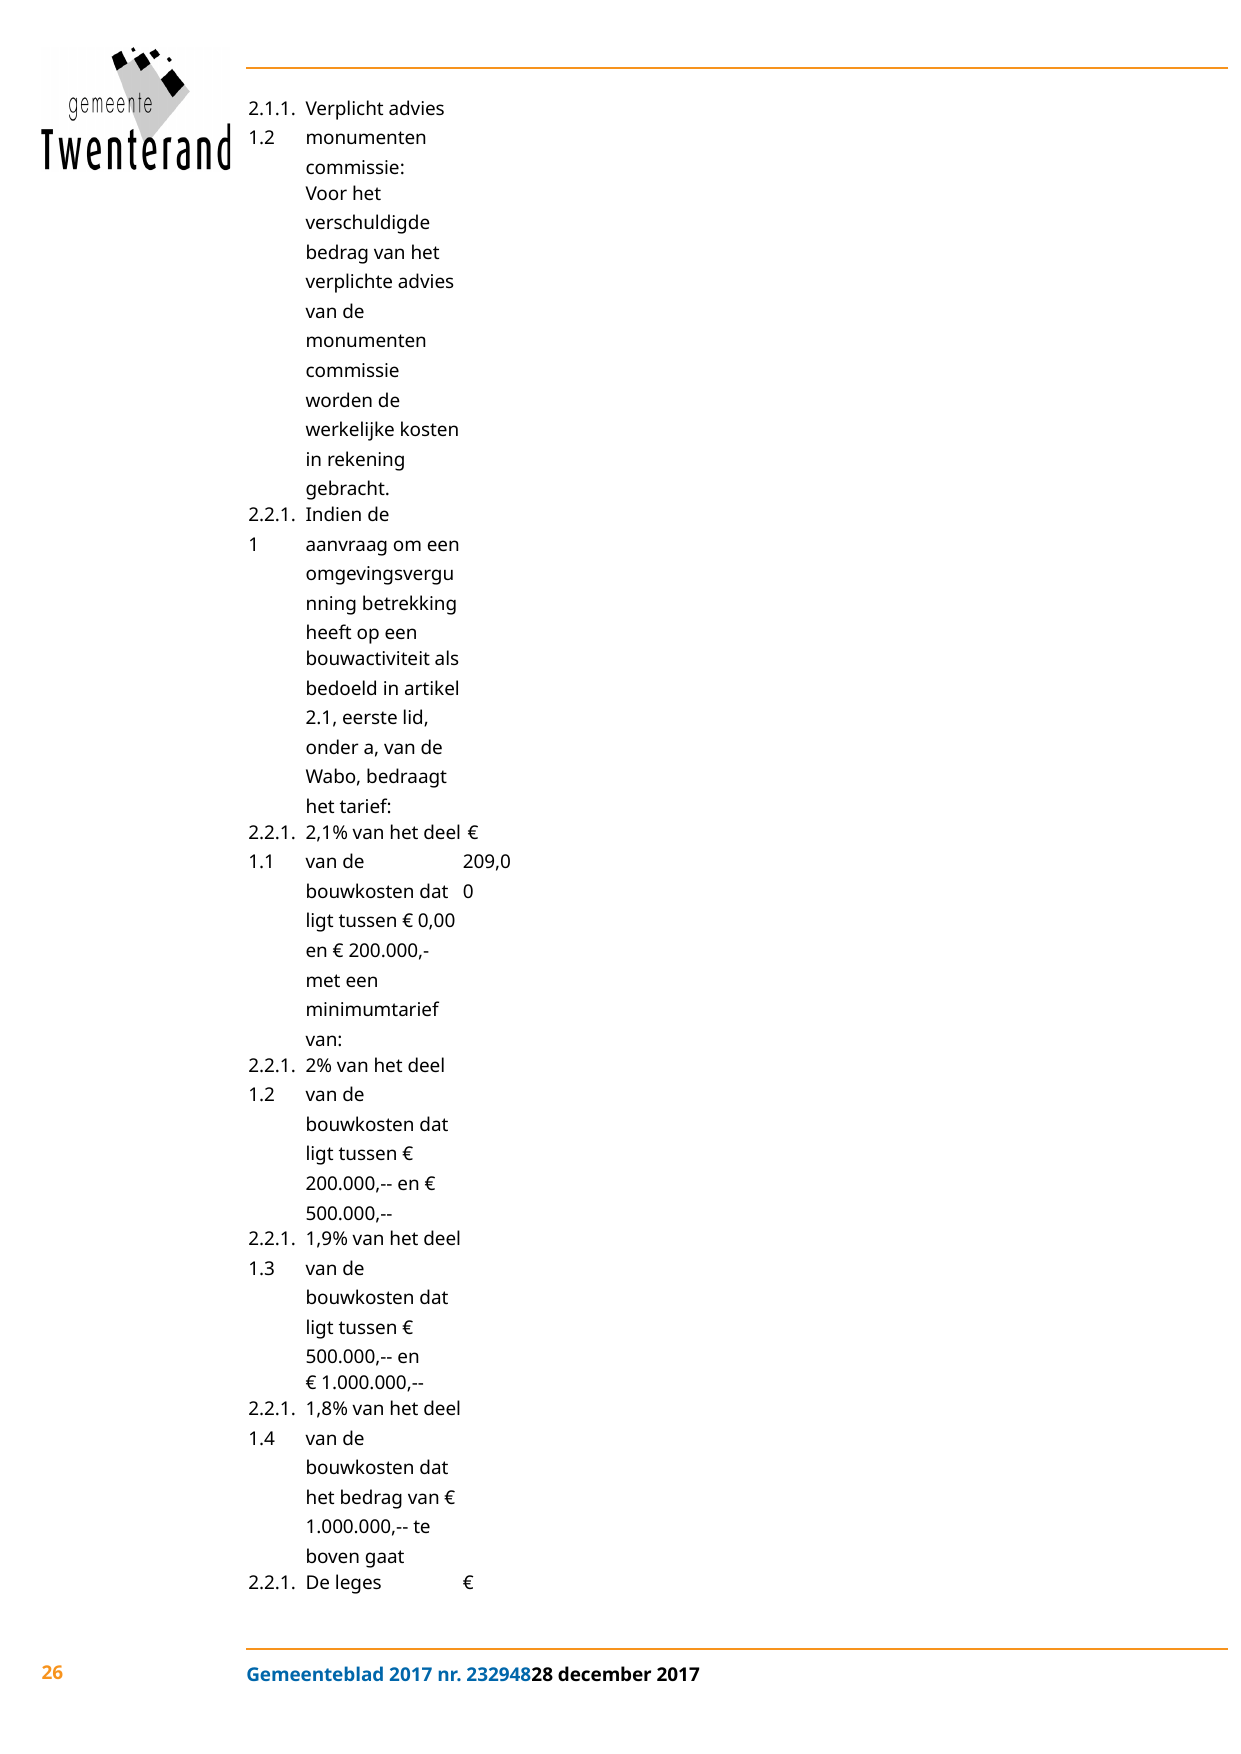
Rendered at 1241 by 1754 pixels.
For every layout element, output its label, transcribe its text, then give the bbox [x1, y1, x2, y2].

table_cell [1037, 1225, 1152, 1369]
table_cell [922, 95, 1037, 180]
table_cell [1037, 180, 1152, 501]
table_cell [807, 95, 922, 180]
table_cell [807, 819, 922, 1052]
table_cell [807, 501, 922, 645]
table_cell 2.1.1.1.2 [248, 95, 305, 180]
table_cell [922, 501, 1037, 645]
table_cell [1037, 1395, 1152, 1569]
table_cell [578, 1569, 692, 1594]
table_cell [922, 1052, 1037, 1225]
table_cell [520, 1569, 577, 1594]
table_cell 2.2.1.1 [248, 501, 305, 645]
table_cell € [463, 1569, 520, 1594]
table_cell [1037, 501, 1152, 645]
table_cell [922, 645, 1037, 819]
table_cell 2.2.1.1.1 [248, 819, 305, 1052]
table_cell [922, 1370, 1037, 1395]
table_cell [692, 95, 807, 180]
table_cell [463, 645, 520, 819]
table_cell [578, 180, 692, 501]
table_cell [520, 95, 577, 180]
table_cell [922, 180, 1037, 501]
table_cell [922, 1569, 1037, 1594]
table_cell 2.2.1.1.4 [248, 1395, 305, 1569]
table_cell [520, 1225, 577, 1369]
table_cell [463, 501, 520, 645]
table_cell [1037, 1569, 1152, 1594]
table_cell [807, 1569, 922, 1594]
table_cell [807, 180, 922, 501]
table_cell [1037, 1370, 1152, 1395]
table_cell [520, 819, 577, 1052]
table_cell [922, 819, 1037, 1052]
table_cell [520, 1395, 577, 1569]
table_cell [807, 1052, 922, 1225]
table_cell [578, 95, 692, 180]
table_cell [692, 1569, 807, 1594]
table_cell [807, 1395, 922, 1569]
table_cell [578, 1395, 692, 1569]
table_cell 2.2.1. [248, 1569, 305, 1594]
table_cell bouwactiviteit als bedoeld in artikel 2.1, eerste lid, onder a, van de Wabo, bedraagt het tarief: [305, 645, 463, 819]
table_cell [1037, 819, 1152, 1052]
table_cell [248, 180, 305, 501]
table_cell [578, 1225, 692, 1369]
table_cell Voor het verschuldigde bedrag van het verplichte advies van de monumenten commissie worden de werkelijke kosten in rekening gebracht. [305, 180, 463, 501]
table_cell [578, 1370, 692, 1395]
table_cell [578, 819, 692, 1052]
table_cell [1037, 1052, 1152, 1225]
table_cell [692, 180, 807, 501]
table_cell [248, 1370, 305, 1395]
table_cell 2,1% van het deel van de bouwkosten dat ligt tussen € 0,00 en € 200.000,- met een minimumtarief van: [305, 819, 463, 1052]
table_cell Verplicht advies monumenten commissie: [305, 95, 463, 180]
table_cell [463, 1225, 520, 1369]
table_cell [807, 1225, 922, 1369]
table_cell [578, 645, 692, 819]
table_cell 2.2.1.1.3 [248, 1225, 305, 1369]
table_cell [463, 180, 520, 501]
table_cell De leges [305, 1569, 463, 1594]
table_cell [692, 501, 807, 645]
table_cell [520, 180, 577, 501]
table_cell [692, 1370, 807, 1395]
table_cell [578, 501, 692, 645]
table_cell € 1.000.000,-- [305, 1370, 463, 1395]
table_cell [692, 1225, 807, 1369]
table_cell [922, 1395, 1037, 1569]
table_cell 2% van het deel van de bouwkosten dat ligt tussen € 200.000,-- en € 500.000,-- [305, 1052, 463, 1225]
table_cell [692, 645, 807, 819]
table_cell [520, 645, 577, 819]
table_cell [692, 1052, 807, 1225]
table_cell [248, 645, 305, 819]
table_cell [1037, 645, 1152, 819]
table_cell [520, 501, 577, 645]
table_cell [463, 1395, 520, 1569]
picture [41, 47, 231, 172]
table_cell [692, 1395, 807, 1569]
table_cell [463, 1052, 520, 1225]
table_cell [520, 1370, 577, 1395]
table_cell [520, 1052, 577, 1225]
table_cell [463, 1370, 520, 1395]
table_cell [692, 819, 807, 1052]
table_cell Indien de aanvraag om een omgevingsvergunning betrekking heeft op een [305, 501, 463, 645]
table_cell 1,9% van het deel van de bouwkosten dat ligt tussen € 500.000,-- en [305, 1225, 463, 1369]
table_cell [578, 1052, 692, 1225]
table_cell € 209,00 [463, 819, 520, 1052]
table_cell [807, 645, 922, 819]
table_cell [922, 1225, 1037, 1369]
table_cell 2.2.1.1.2 [248, 1052, 305, 1225]
table_cell [463, 95, 520, 180]
table_cell [1037, 95, 1152, 180]
table_cell [807, 1370, 922, 1395]
table_cell 1,8% van het deel van de bouwkosten dat het bedrag van € 1.000.000,-- te boven gaat [305, 1395, 463, 1569]
